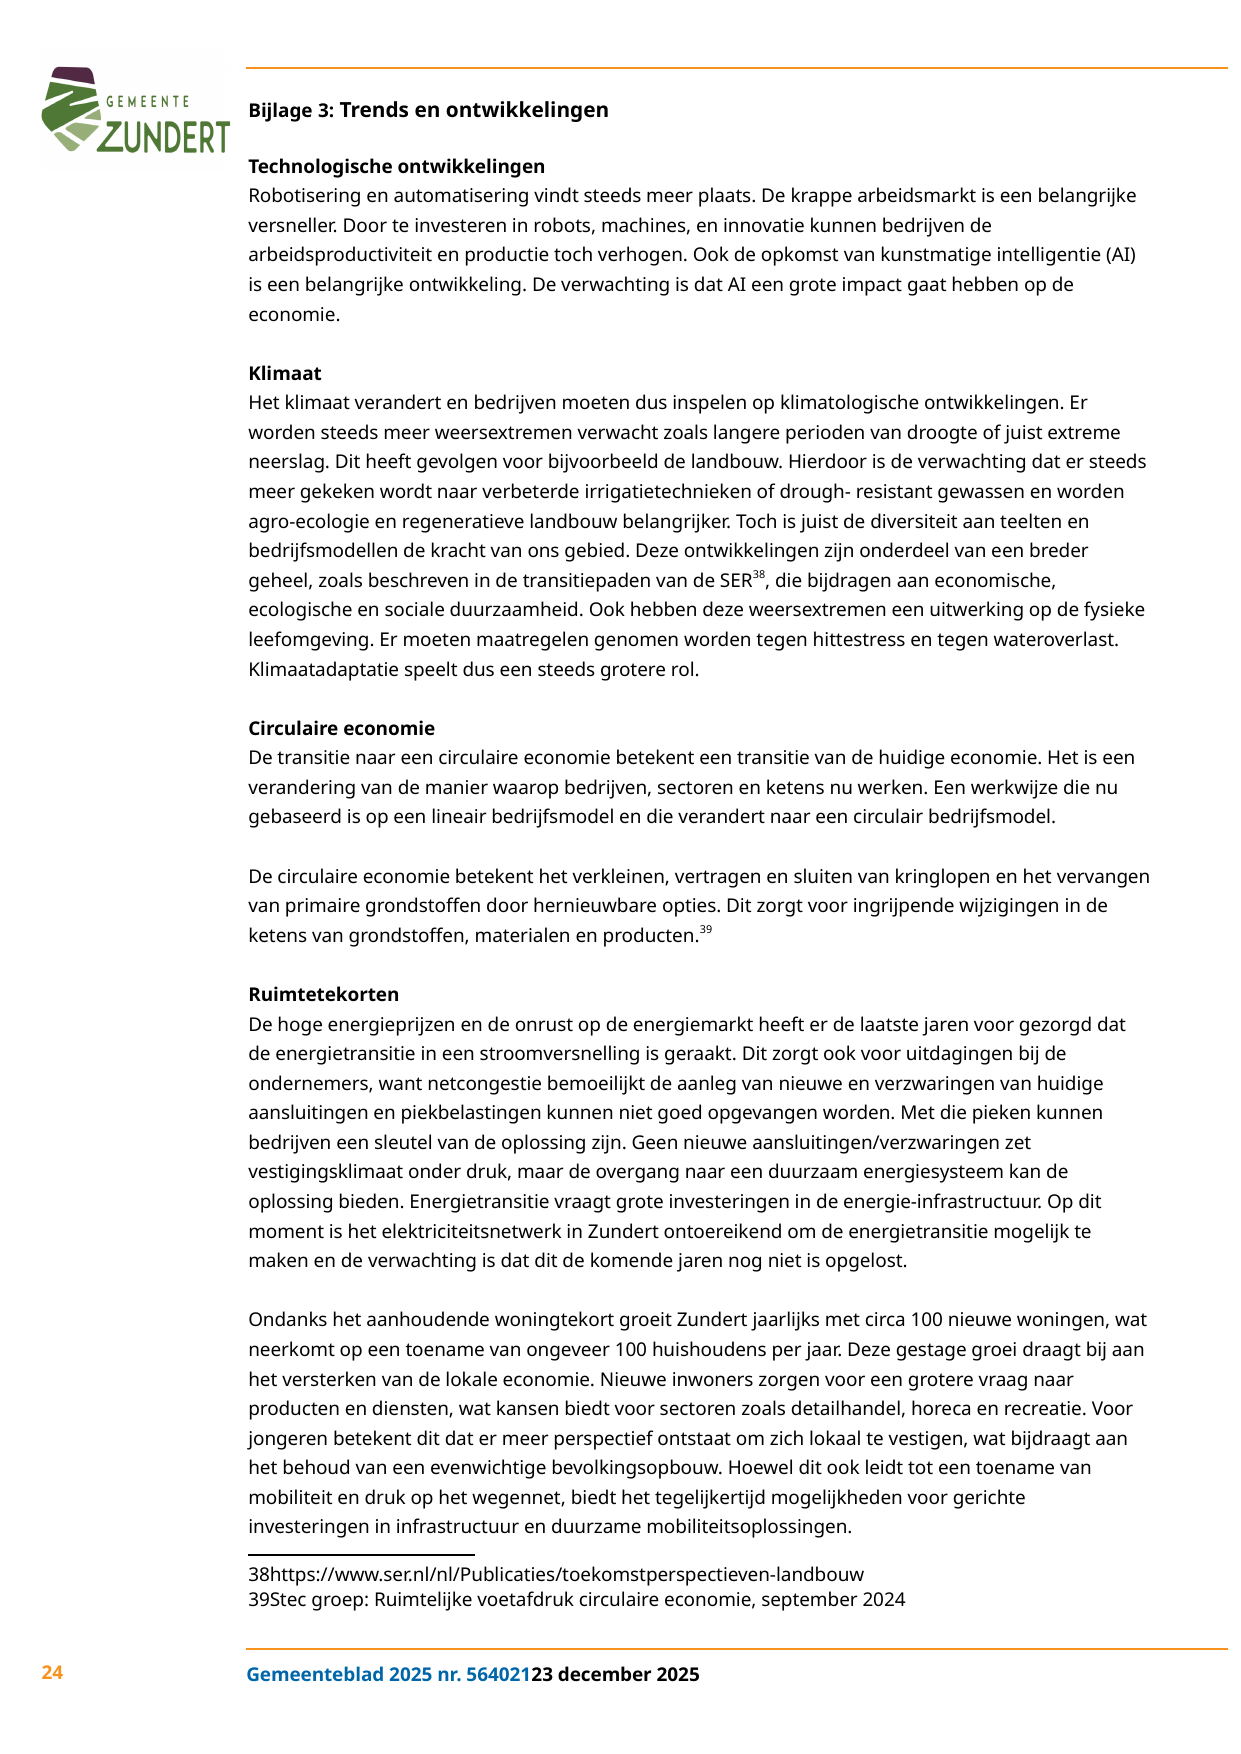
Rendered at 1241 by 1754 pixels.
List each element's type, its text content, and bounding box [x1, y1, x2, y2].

text Stec groep: Ruimtelijke voetafdruk circulaire economie, september 2024 [248, 1586, 1152, 1612]
text Ondanks het aanhoudende woningtekort groeit Zundert jaarlijks met circa 100 nieuwe woningen, wat neerkomt op een toename van ongeveer 100 huishoudens per jaar. Deze gestage groei draagt bij aan het versterken van de lokale economie. Nieuwe inwoners zorgen voor een grotere vraag naar producten en diensten, wat kansen biedt voor sectoren zoals detailhandel, horeca en recreatie. Voor jongeren betekent dit dat er meer perspectief ontstaat om zich lokaal te vestigen, wat bijdraagt aan het behoud van een evenwichtige bevolkingsopbouw. Hoewel dit ook leidt tot een toename van mobiliteit en druk op het wegennet, biedt het tegelijkertijd mogelijkheden voor gerichte investeringen in infrastructuur en duurzame mobiliteitsoplossingen. [248, 1307, 1152, 1539]
text Bijlage 3: Trends en ontwikkelingen [248, 95, 1152, 123]
text Circulaire economie [248, 715, 1152, 741]
text Technologische ontwikkelingen [248, 153, 1152, 179]
text De transitie naar een circulaire economie betekent een transitie van de huidige economie. Het is een verandering van de manier waarop bedrijven, sectoren en ketens nu werken. Een werkwijze die nu gebaseerd is op een lineair bedrijfsmodel en die verandert naar een circulair bedrijfsmodel. [248, 744, 1152, 829]
text Het klimaat verandert en bedrijven moeten dus inspelen op klimatologische ontwikkelingen. Er worden steeds meer weersextremen verwacht zoals langere perioden van droogte of juist extreme neerslag. Dit heeft gevolgen voor bijvoorbeeld de landbouw. Hierdoor is de verwachting dat er steeds meer gekeken wordt naar verbeterde irrigatietechnieken of drough- resistant gewassen en worden agro-ecologie en regeneratieve landbouw belangrijker. Toch is juist de diversiteit aan teelten en bedrijfsmodellen de kracht van ons gebied. Deze ontwikkelingen zijn onderdeel van een breder geheel, zoals beschreven in de transitiepaden van de SER, die bijdragen aan economische, ecologische en sociale duurzaamheid. Ook hebben deze weersextremen een uitwerking op de fysieke leefomgeving. Er moeten maatregelen genomen worden tegen hittestress en tegen wateroverlast. Klimaatadaptatie speelt dus een steeds grotere rol. [248, 389, 1152, 682]
text https://www.ser.nl/nl/Publicaties/toekomstperspectieven-landbouw [248, 1561, 1152, 1586]
picture [41, 47, 231, 172]
text De circulaire economie betekent het verkleinen, vertragen en sluiten van kringlopen en het vervangen van primaire grondstoffen door hernieuwbare opties. Dit zorgt voor ingrijpende wijzigingen in de ketens van grondstoffen, materialen en producten. [248, 863, 1152, 948]
text De hoge energieprijzen en de onrust op de energiemarkt heeft er de laatste jaren voor gezorgd dat de energietransitie in een stroomversnelling is geraakt. Dit zorgt ook voor uitdagingen bij de ondernemers, want netcongestie bemoeilijkt de aanleg van nieuwe en verzwaringen van huidige aansluitingen en piekbelastingen kunnen niet goed opgevangen worden. Met die pieken kunnen bedrijven een sleutel van de oplossing zijn. Geen nieuwe aansluitingen/verzwaringen zet vestigingsklimaat onder druk, maar de overgang naar een duurzaam energiesysteem kan de oplossing bieden. Energietransitie vraagt grote investeringen in de energie-infrastructuur. Op dit moment is het elektriciteitsnetwerk in Zundert ontoereikend om de energietransitie mogelijk te maken en de verwachting is dat dit de komende jaren nog niet is opgelost. [248, 1011, 1152, 1273]
text Ruimtetekorten [248, 981, 1152, 1007]
text Robotisering en automatisering vindt steeds meer plaats. De krappe arbeidsmarkt is een belangrijke versneller. Door te investeren in robots, machines, en innovatie kunnen bedrijven de arbeidsproductiviteit en productie toch verhogen. Ook de opkomst van kunstmatige intelligentie (AI) is een belangrijke ontwikkeling. De verwachting is dat AI een grote impact gaat hebben op de economie. [248, 182, 1152, 327]
text Klimaat [248, 360, 1152, 386]
